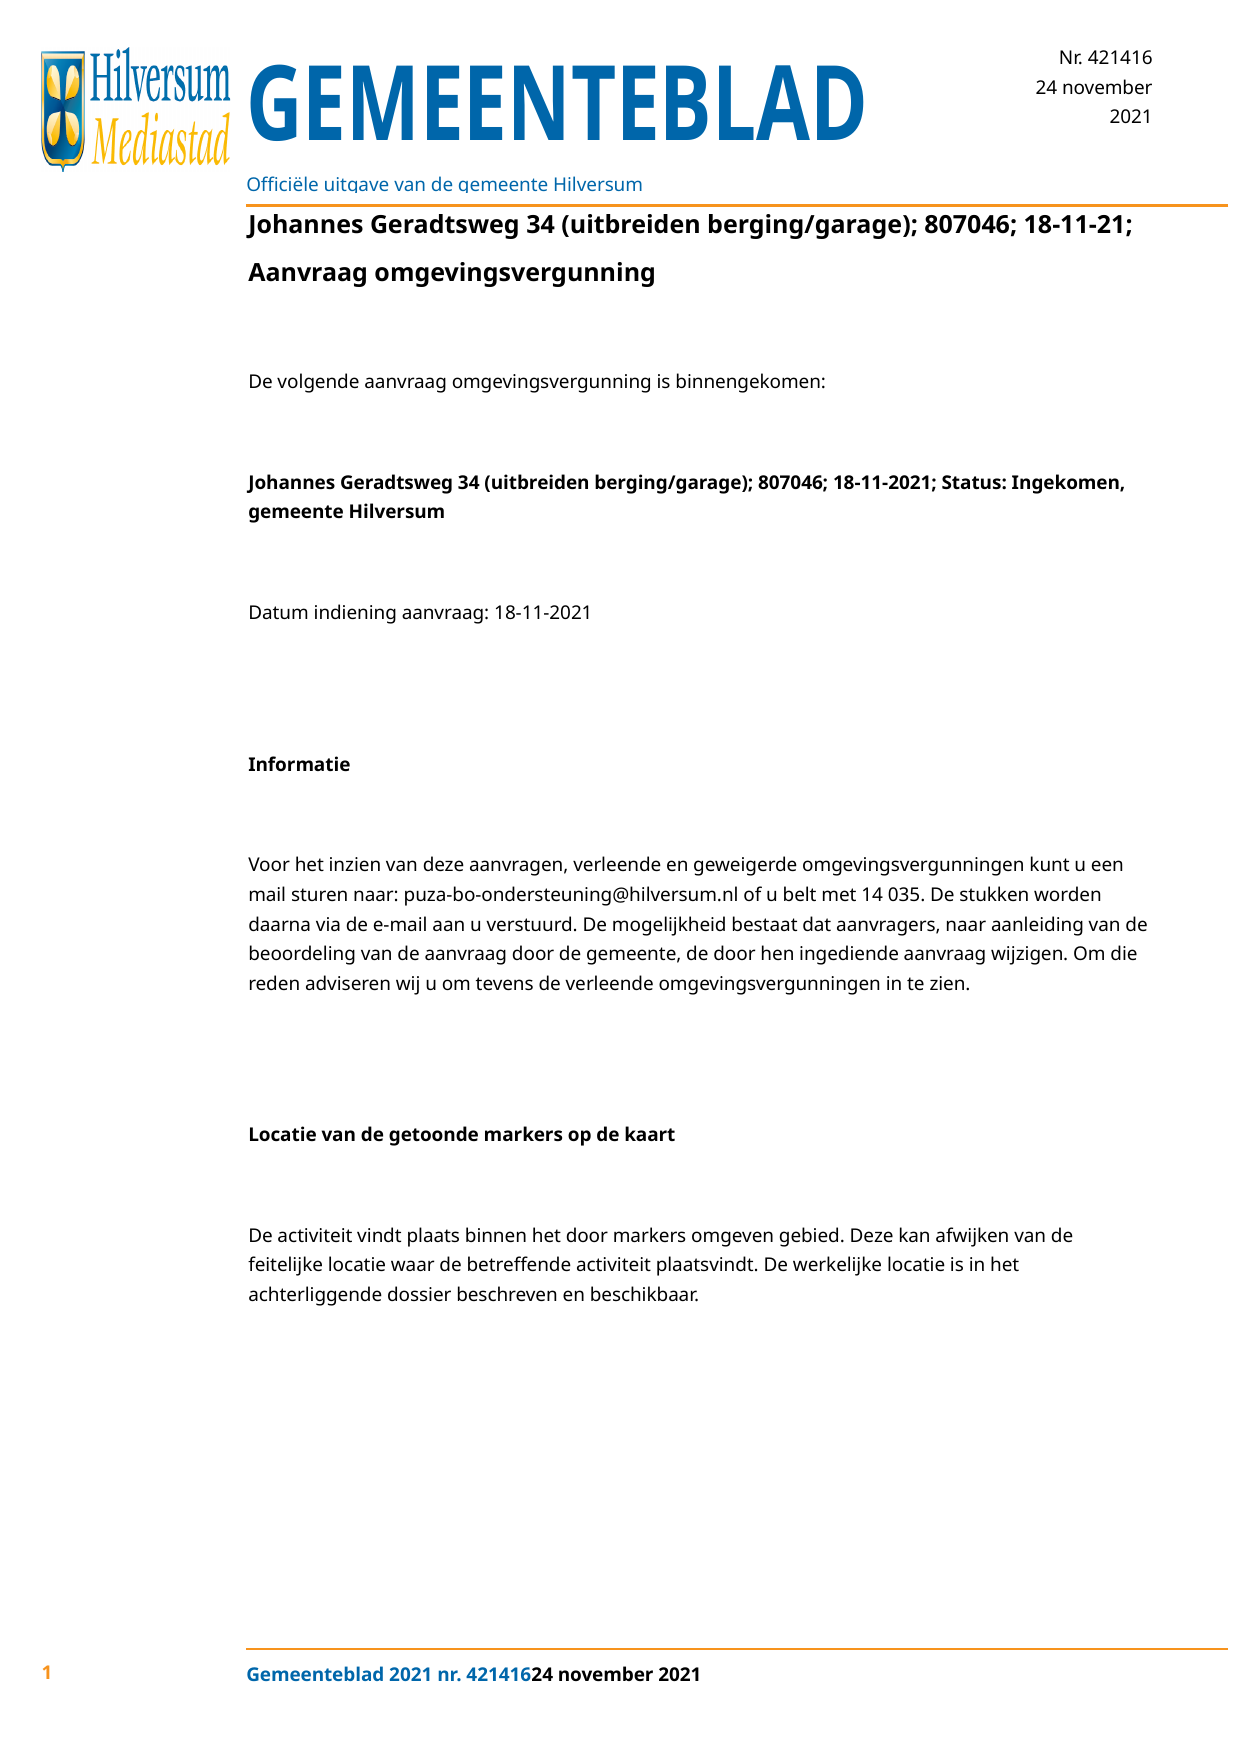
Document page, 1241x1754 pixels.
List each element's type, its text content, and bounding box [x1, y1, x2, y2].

text De volgende aanvraag omgevingsvergunning is binnengekomen: [248, 368, 1152, 394]
text Voor het inzien van deze aanvragen, verleende en geweigerde omgevingsvergunningen kunt u een mail sturen naar: puza-bo-ondersteuning@hilversum.nl of u belt met 14 035. De stukken worden daarna via de e-mail aan u verstuurd. De mogelijkheid bestaat dat aanvragers, naar aanleiding van de beoordeling van de aanvraag door de gemeente, de door hen ingediende aanvraag wijzigen. Om die reden adviseren wij u om tevens de verleende omgevingsvergunningen in te zien. [248, 852, 1152, 996]
text Datum indiening aanvraag: 18-11-2021 [248, 599, 1152, 625]
text Informatie [248, 751, 1152, 777]
text De activiteit vindt plaats binnen het door markers omgeven gebied. Deze kan afwijken van de feitelijke locatie waar de betreffende activiteit plaatsvindt. De werkelijke locatie is in het achterliggende dossier beschreven en beschikbaar. [248, 1222, 1152, 1307]
text Locatie van de getoonde markers op de kaart [248, 1121, 1152, 1147]
text Johannes Geradtsweg 34 (uitbreiden berging/garage); 807046; 18-11-2021; Status: Ingekomen, gemeente Hilversum [248, 469, 1152, 524]
picture [41, 47, 231, 172]
text Johannes Geradtsweg 34 (uitbreiden berging/garage); 807046; 18-11-21; Aanvraag omgevingsvergunning [248, 207, 1152, 288]
